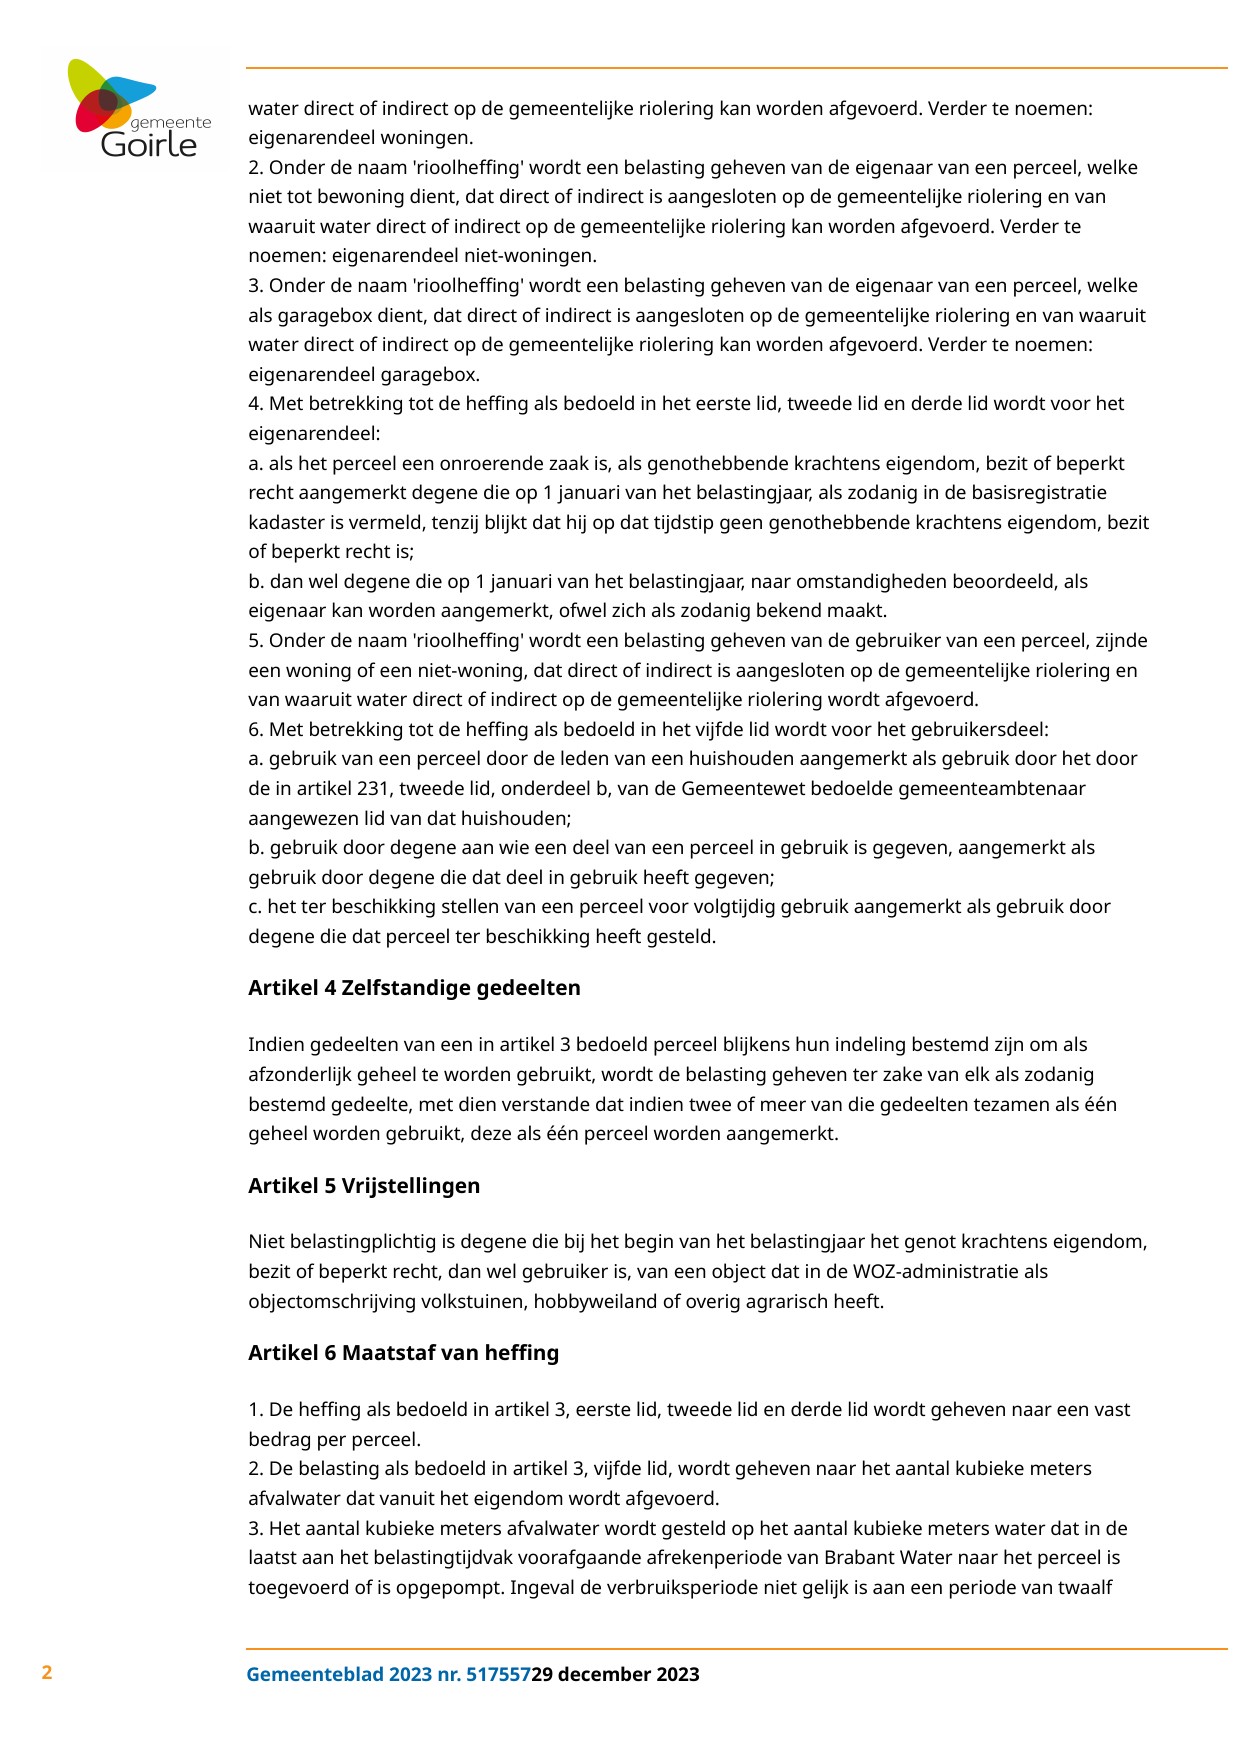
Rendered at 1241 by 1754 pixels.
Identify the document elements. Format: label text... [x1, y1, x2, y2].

text b. dan wel degene die op 1 januari van het belastingjaar, naar omstandigheden beoordeeld, als eigenaar kan worden aangemerkt, ofwel zich als zodanig bekend maakt. [248, 568, 1152, 623]
text 3. Onder de naam 'rioolheffing' wordt een belasting geheven van de eigenaar van een perceel, welke als garagebox dient, dat direct of indirect is aangesloten op de gemeentelijke riolering en van waaruit water direct of indirect op de gemeentelijke riolering kan worden afgevoerd. Verder te noemen: eigenarendeel garagebox. [248, 272, 1152, 387]
text a. als het perceel een onroerende zaak is, als genothebbende krachtens eigendom, bezit of beperkt recht aangemerkt degene die op 1 januari van het belastingjaar, als zodanig in de basisregistratie kadaster is vermeld, tenzij blijkt dat hij op dat tijdstip geen genothebbende krachtens eigendom, bezit of beperkt recht is; [248, 450, 1152, 564]
text a. gebruik van een perceel door de leden van een huishouden aangemerkt als gebruik door het door de in artikel 231, tweede lid, onderdeel b, van de Gemeentewet bedoelde gemeenteambtenaar aangewezen lid van dat huishouden; [248, 746, 1152, 831]
text Artikel 4 Zelfstandige gedeelten [248, 973, 1152, 1002]
text 1. De heffing als bedoeld in artikel 3, eerste lid, tweede lid en derde lid wordt geheven naar een vast bedrag per perceel. [248, 1396, 1152, 1452]
text Niet belastingplichtig is degene die bij het begin van het belastingjaar het genot krachtens eigendom, bezit of beperkt recht, dan wel gebruiker is, van een object dat in de WOZ-administratie als objectomschrijving volkstuinen, hobbyweiland of overig agrarisch heeft. [248, 1229, 1152, 1314]
text Artikel 6 Maatstaf van heffing [248, 1338, 1152, 1367]
text 4. Met betrekking tot de heffing als bedoeld in het eerste lid, tweede lid en derde lid wordt voor het eigenarendeel: [248, 391, 1152, 446]
text 6. Met betrekking tot de heffing als bedoeld in het vijfde lid wordt voor het gebruikersdeel: [248, 716, 1152, 742]
picture [41, 47, 231, 172]
text 3. Het aantal kubieke meters afvalwater wordt gesteld op het aantal kubieke meters water dat in de laatst aan het belastingtijdvak voorafgaande afrekenperiode van Brabant Water naar het perceel is toegevoerd of is opgepompt. Ingeval de verbruiksperiode niet gelijk is aan een periode van twaalf [248, 1515, 1152, 1599]
text Artikel 5 Vrijstellingen [248, 1171, 1152, 1199]
text 2. Onder de naam 'rioolheffing' wordt een belasting geheven van de eigenaar van een perceel, welke niet tot bewoning dient, dat direct of indirect is aangesloten op de gemeentelijke riolering en van waaruit water direct of indirect op de gemeentelijke riolering kan worden afgevoerd. Verder te noemen: eigenarendeel niet-woningen. [248, 154, 1152, 268]
text water direct of indirect op de gemeentelijke riolering kan worden afgevoerd. Verder te noemen: eigenarendeel woningen. [248, 95, 1152, 150]
text Indien gedeelten van een in artikel 3 bedoeld perceel blijkens hun indeling bestemd zijn om als afzonderlijk geheel te worden gebruikt, wordt de belasting geheven ter zake van elk als zodanig bestemd gedeelte, met dien verstande dat indien twee of meer van die gedeelten tezamen als één geheel worden gebruikt, deze als één perceel worden aangemerkt. [248, 1032, 1152, 1146]
text b. gebruik door degene aan wie een deel van een perceel in gebruik is gegeven, aangemerkt als gebruik door degene die dat deel in gebruik heeft gegeven; [248, 834, 1152, 890]
text 2. De belasting als bedoeld in artikel 3, vijfde lid, wordt geheven naar het aantal kubieke meters afvalwater dat vanuit het eigendom wordt afgevoerd. [248, 1456, 1152, 1511]
text c. het ter beschikking stellen van een perceel voor volgtijdig gebruik aangemerkt als gebruik door degene die dat perceel ter beschikking heeft gesteld. [248, 893, 1152, 949]
text 5. Onder de naam 'rioolheffing' wordt een belasting geheven van de gebruiker van een perceel, zijnde een woning of een niet-woning, dat direct of indirect is aangesloten op de gemeentelijke riolering en van waaruit water direct of indirect op de gemeentelijke riolering wordt afgevoerd. [248, 627, 1152, 712]
